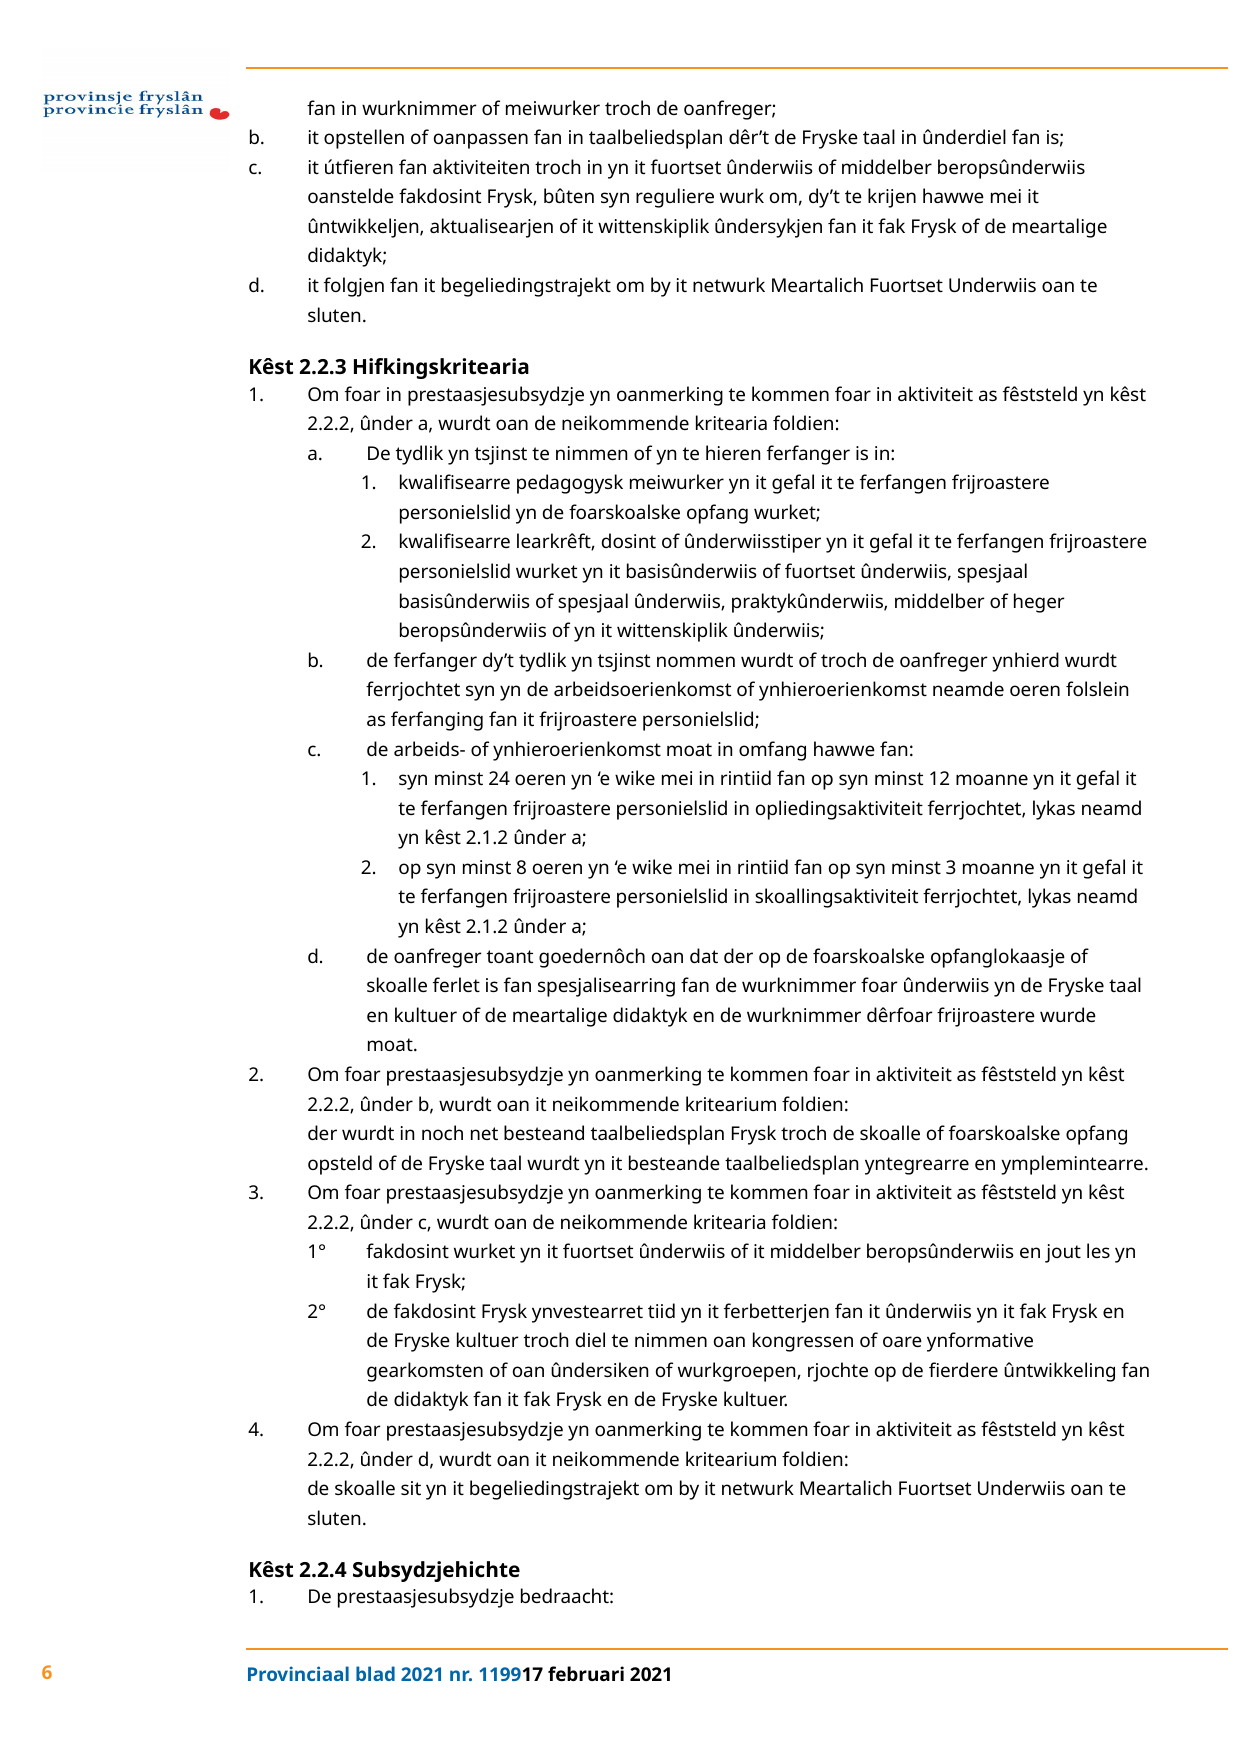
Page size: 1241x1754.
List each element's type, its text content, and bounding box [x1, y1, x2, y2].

list it opstellen of oanpassen fan in taalbeliedsplan dêr’t de Fryske taal in ûnderdiel fan is; [248, 124, 1152, 150]
list de oanfreger toant goedernôch oan dat der op de foarskoalske opfanglokaasje of skoalle ferlet is fan spesjalisearring fan de wurknimmer foar ûnderwiis yn de Fryske taal en kultuer of de meartalige didaktyk en de wurknimmer dêrfoar frijroastere wurde moat. [307, 943, 1152, 1057]
list kwalifisearre pedagogysk meiwurker yn it gefal it te ferfangen frijroastere personielslid yn de foarskoalske opfang wurket; [361, 469, 1152, 525]
picture [41, 47, 231, 172]
list syn minst 24 oeren yn ‘e wike mei in rintiid fan op syn minst 12 moanne yn it gefal it te ferfangen frijroastere personielslid in opliedingsaktiviteit ferrjochtet, lykas neamd yn kêst 2.1.2 ûnder a; [361, 765, 1152, 850]
list de fakdosint Frysk ynvestearret tiid yn it ferbetterjen fan it ûnderwiis yn it fak Frysk en de Fryske kultuer troch diel te nimmen oan kongressen of oare ynformative gearkomsten of oan ûndersiken of wurkgroepen, rjochte op de fierdere ûntwikkeling fan de didaktyk fan it fak Frysk en de Fryske kultuer. [307, 1298, 1152, 1412]
list Om foar prestaasjesubsydzje yn oanmerking te kommen foar in aktiviteit as fêststeld yn kêst 2.2.2, ûnder d, wurdt oan it neikommende kritearium foldien: [248, 1416, 1152, 1471]
list it folgjen fan it begeliedingstrajekt om by it netwurk Meartalich Fuortset Underwiis oan te sluten. [248, 272, 1152, 328]
list de skoalle sit yn it begeliedingstrajekt om by it netwurk Meartalich Fuortset Underwiis oan te sluten. [248, 1475, 1152, 1531]
list de ferfanger dy’t tydlik yn tsjinst nommen wurdt of troch de oanfreger ynhierd wurdt ferrjochtet syn yn de arbeidsoerienkomst of ynhieroerienkomst neamde oeren folslein as ferfanging fan it frijroastere personielslid; [307, 647, 1152, 732]
list op syn minst 8 oeren yn ‘e wike mei in rintiid fan op syn minst 3 moanne yn it gefal it te ferfangen frijroastere personielslid in skoallingsaktiviteit ferrjochtet, lykas neamd yn kêst 2.1.2 ûnder a; [361, 854, 1152, 939]
list it útfieren fan aktiviteiten troch in yn it fuortset ûnderwiis of middelber beropsûnderwiis oanstelde fakdosint Frysk, bûten syn reguliere wurk om, dy’t te krijen hawwe mei it ûntwikkeljen, aktualisearjen of it wittenskiplik ûndersykjen fan it fak Frysk of de meartalige didaktyk; [248, 154, 1152, 268]
list De tydlik yn tsjinst te nimmen of yn te hieren ferfanger is in: [307, 440, 1152, 466]
list fakdosint wurket yn it fuortset ûnderwiis of it middelber beropsûnderwiis en jout les yn it fak Frysk; [307, 1239, 1152, 1294]
text Kêst 2.2.3 Hifkingskritearia [248, 352, 1152, 381]
list der wurdt in noch net besteand taalbeliedsplan Frysk troch de skoalle of foarskoalske opfang opsteld of de Fryske taal wurdt yn it besteande taalbeliedsplan yntegrearre en ymplemintearre. [248, 1120, 1152, 1176]
list Om foar prestaasjesubsydzje yn oanmerking te kommen foar in aktiviteit as fêststeld yn kêst 2.2.2, ûnder b, wurdt oan it neikommende kritearium foldien: [248, 1061, 1152, 1116]
list Om foar in prestaasjesubsydzje yn oanmerking te kommen foar in aktiviteit as fêststeld yn kêst 2.2.2, ûnder a, wurdt oan de neikommende kritearia foldien: [248, 381, 1152, 436]
list De prestaasjesubsydzje bedraacht: [248, 1584, 1152, 1609]
list Om foar prestaasjesubsydzje yn oanmerking te kommen foar in aktiviteit as fêststeld yn kêst 2.2.2, ûnder c, wurdt oan de neikommende kritearia foldien: [248, 1179, 1152, 1235]
text Kêst 2.2.4 Subsydzjehichte [248, 1555, 1152, 1584]
list fan in wurknimmer of meiwurker troch de oanfreger; [248, 95, 1152, 121]
list de arbeids- of ynhieroerienkomst moat in omfang hawwe fan: [307, 736, 1152, 761]
list kwalifisearre learkrêft, dosint of ûnderwiisstiper yn it gefal it te ferfangen frijroastere personielslid wurket yn it basisûnderwiis of fuortset ûnderwiis, spesjaal basisûnderwiis of spesjaal ûnderwiis, praktykûnderwiis, middelber of heger beropsûnderwiis of yn it wittenskiplik ûnderwiis; [361, 529, 1152, 643]
